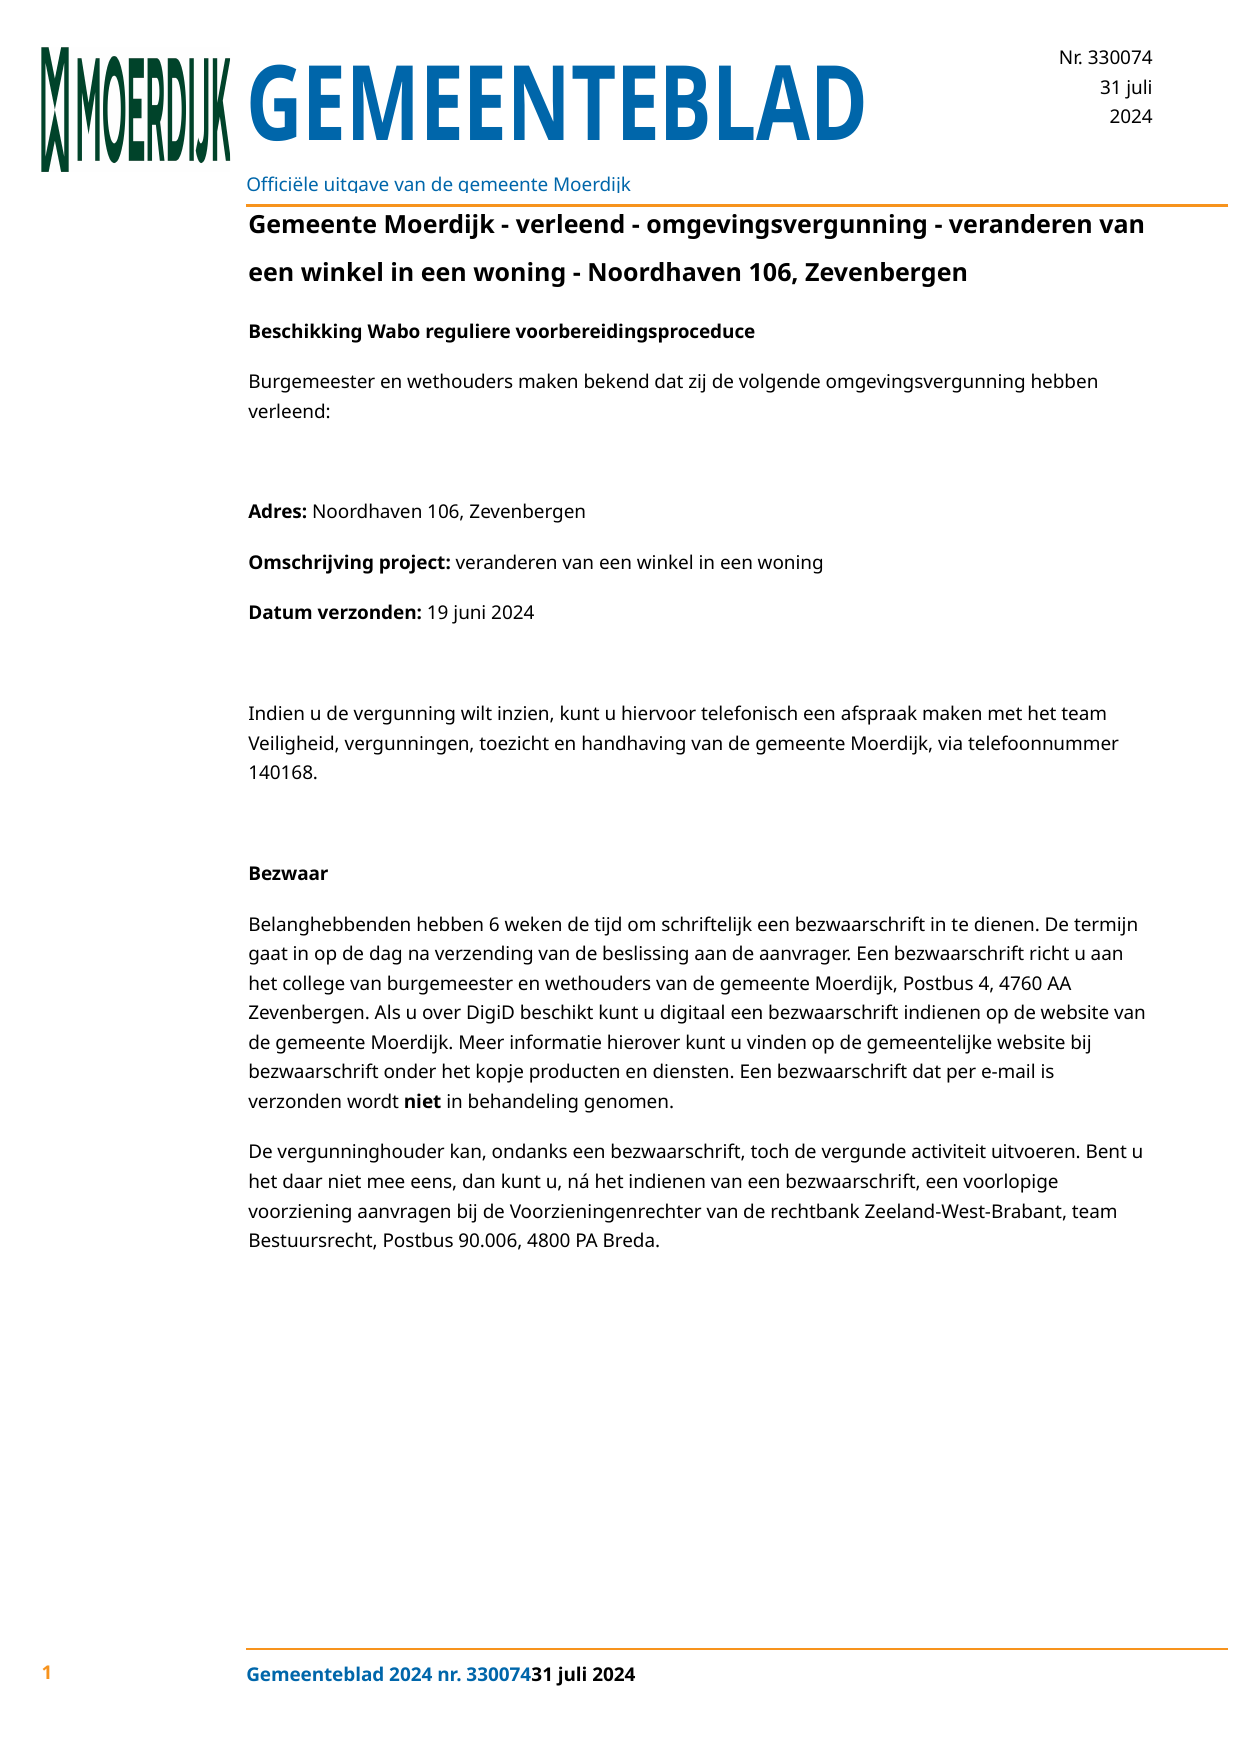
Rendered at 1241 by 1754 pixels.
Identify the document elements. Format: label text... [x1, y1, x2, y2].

text Belanghebbenden hebben 6 weken de tijd om schriftelijk een bezwaarschrift in te dienen. De termijn gaat in op de dag na verzending van de beslissing aan de aanvrager. Een bezwaarschrift richt u aan het college van burgemeester en wethouders van de gemeente Moerdijk, Postbus 4, 4760 AA Zevenbergen. Als u over DigiD beschikt kunt u digitaal een bezwaarschrift indienen op de website van de gemeente Moerdijk. Meer informatie hierover kunt u vinden op de gemeentelijke website bij bezwaarschrift onder het kopje producten en diensten. Een bezwaarschrift dat per e-mail is verzonden wordt niet in behandeling genomen. [248, 911, 1152, 1114]
text Beschikking Wabo reguliere voorbereidingsproceduce [248, 318, 1152, 344]
text Adres: Noordhaven 106, Zevenbergen [248, 499, 1152, 524]
text Omschrijving project: veranderen van een winkel in een woning [248, 549, 1152, 575]
text Burgemeester en wethouders maken bekend dat zij de volgende omgevingsvergunning hebben verleend: [248, 368, 1152, 424]
text Gemeente Moerdijk - verleend - omgevingsvergunning - veranderen van een winkel in een woning - Noordhaven 106, Zevenbergen [248, 207, 1152, 288]
picture [41, 47, 231, 172]
text Indien u de vergunning wilt inzien, kunt u hiervoor telefonisch een afspraak maken met het team Veiligheid, vergunningen, toezicht en handhaving van de gemeente Moerdijk, via telefoonnummer 140168. [248, 700, 1152, 785]
text Bezwaar [248, 860, 1152, 886]
text Datum verzonden: 19 juni 2024 [248, 599, 1152, 625]
text De vergunninghouder kan, ondanks een bezwaarschrift, toch de vergunde activiteit uitvoeren. Bent u het daar niet mee eens, dan kunt u, ná het indienen van een bezwaarschrift, een voorlopige voorziening aanvragen bij de Voorzieningenrechter van de rechtbank Zeeland-West-Brabant, team Bestuursrecht, Postbus 90.006, 4800 PA Breda. [248, 1139, 1152, 1253]
